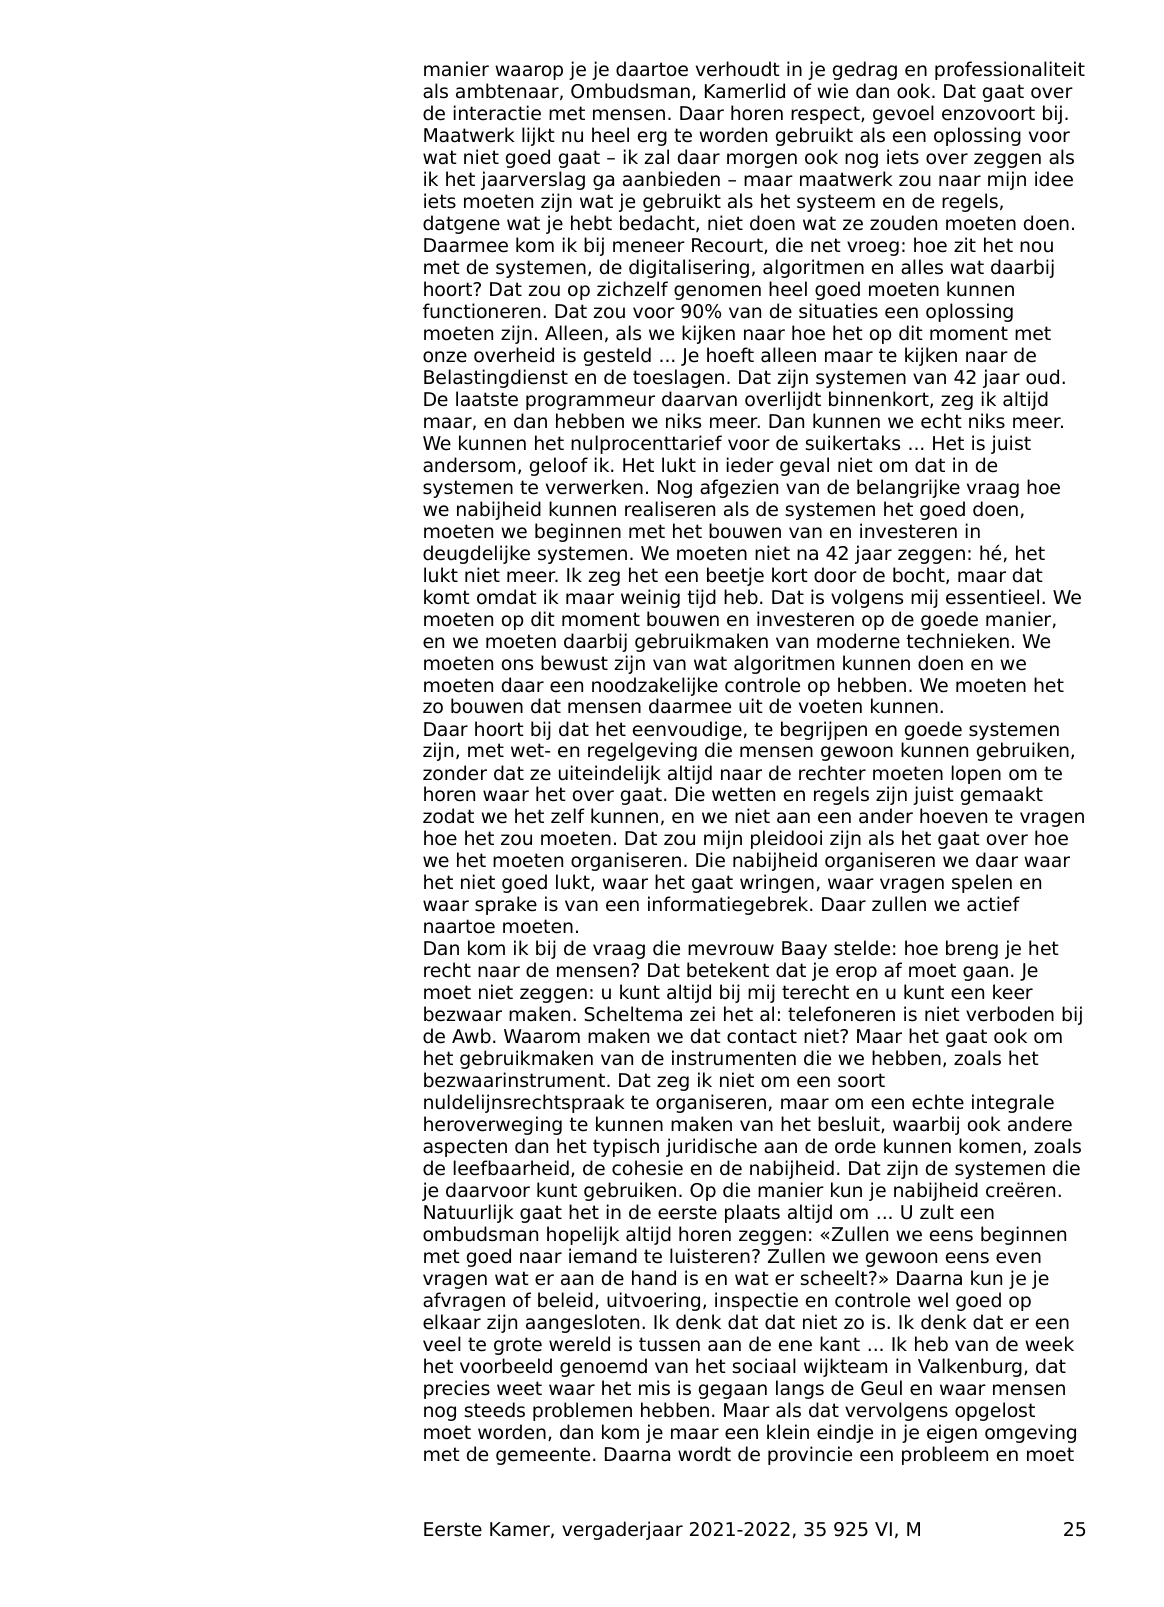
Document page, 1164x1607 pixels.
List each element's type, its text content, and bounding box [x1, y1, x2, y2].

text Daar hoort bij dat het eenvoudige, te begrijpen en goede systemen zijn, met wet- en regelgeving die mensen gewoon kunnen gebruiken, zonder dat ze uiteindelijk altijd naar de rechter moeten lopen om te horen waar het over gaat. Die wetten en regels zijn juist gemaakt zodat we het zelf kunnen, en we niet aan een ander hoeven te vragen hoe het zou moeten. Dat zou mijn pleidooi zijn als het gaat over hoe we het moeten organiseren. Die nabijheid organiseren we daar waar het niet goed lukt, waar het gaat wringen, waar vragen spelen en waar sprake is van een informatiegebrek. Daar zullen we actief naartoe moeten. [422, 718, 1087, 938]
text manier waarop je je daartoe verhoudt in je gedrag en professionaliteit als ambtenaar, Ombudsman, Kamerlid of wie dan ook. Dat gaat over de interactie met mensen. Daar horen respect, gevoel enzovoort bij. [422, 59, 1087, 125]
text Natuurlijk gaat het in de eerste plaats altijd om ... U zult een ombudsman hopelijk altijd horen zeggen: «Zullen we eens beginnen met goed naar iemand te luisteren? Zullen we gewoon eens even vragen wat er aan de hand is en wat er scheelt?» Daarna kun je je afvragen of beleid, uitvoering, inspectie en controle wel goed op elkaar zijn aangesloten. Ik denk dat dat niet zo is. Ik denk dat er een veel te grote wereld is tussen aan de ene kant ... Ik heb van de week het voorbeeld genoemd van het sociaal wijkteam in Valkenburg, dat precies weet waar het mis is gegaan langs de Geul en waar mensen nog steeds problemen hebben. Maar als dat vervolgens opgelost moet worden, dan kom je maar een klein eindje in je eigen omgeving met de gemeente. Daarna wordt de provincie een probleem en moet [422, 1202, 1087, 1466]
text Daarmee kom ik bij meneer Recourt, die net vroeg: hoe zit het nou met de systemen, de digitalisering, algoritmen en alles wat daarbij hoort? Dat zou op zichzelf genomen heel goed moeten kunnen functioneren. Dat zou voor 90% van de situaties een oplossing moeten zijn. Alleen, als we kijken naar hoe het op dit moment met onze overheid is gesteld ... Je hoeft alleen maar te kijken naar de Belastingdienst en de toeslagen. Dat zijn systemen van 42 jaar oud. De laatste programmeur daarvan overlijdt binnenkort, zeg ik altijd maar, en dan hebben we niks meer. Dan kunnen we echt niks meer. We kunnen het nulprocenttarief voor de suikertaks ... Het is juist andersom, geloof ik. Het lukt in ieder geval niet om dat in de systemen te verwerken. Nog afgezien van de belangrijke vraag hoe we nabijheid kunnen realiseren als de systemen het goed doen, moeten we beginnen met het bouwen van en investeren in deugdelijke systemen. We moeten niet na 42 jaar zeggen: hé, het lukt niet meer. Ik zeg het een beetje kort door de bocht, maar dat komt omdat ik maar weinig tijd heb. Dat is volgens mij essentieel. We moeten op dit moment bouwen en investeren op de goede manier, en we moeten daarbij gebruikmaken van moderne technieken. We moeten ons bewust zijn van wat algoritmen kunnen doen en we moeten daar een noodzakelijke controle op hebben. We moeten het zo bouwen dat mensen daarmee uit de voeten kunnen. [422, 235, 1087, 718]
text Dan kom ik bij de vraag die mevrouw Baay stelde: hoe breng je het recht naar de mensen? Dat betekent dat je erop af moet gaan. Je moet niet zeggen: u kunt altijd bij mij terecht en u kunt een keer bezwaar maken. Scheltema zei het al: telefoneren is niet verboden bij de Awb. Waarom maken we dat contact niet? Maar het gaat ook om het gebruikmaken van de instrumenten die we hebben, zoals het bezwaarinstrument. Dat zeg ik niet om een soort nuldelijnsrechtspraak te organiseren, maar om een echte integrale heroverweging te kunnen maken van het besluit, waarbij ook andere aspecten dan het typisch juridische aan de orde kunnen komen, zoals de leefbaarheid, de cohesie en de nabijheid. Dat zijn de systemen die je daarvoor kunt gebruiken. Op die manier kun je nabijheid creëren. [422, 938, 1087, 1202]
text Maatwerk lijkt nu heel erg te worden gebruikt als een oplossing voor wat niet goed gaat – ik zal daar morgen ook nog iets over zeggen als ik het jaarverslag ga aanbieden – maar maatwerk zou naar mijn idee iets moeten zijn wat je gebruikt als het systeem en de regels, datgene wat je hebt bedacht, niet doen wat ze zouden moeten doen. [422, 125, 1087, 235]
